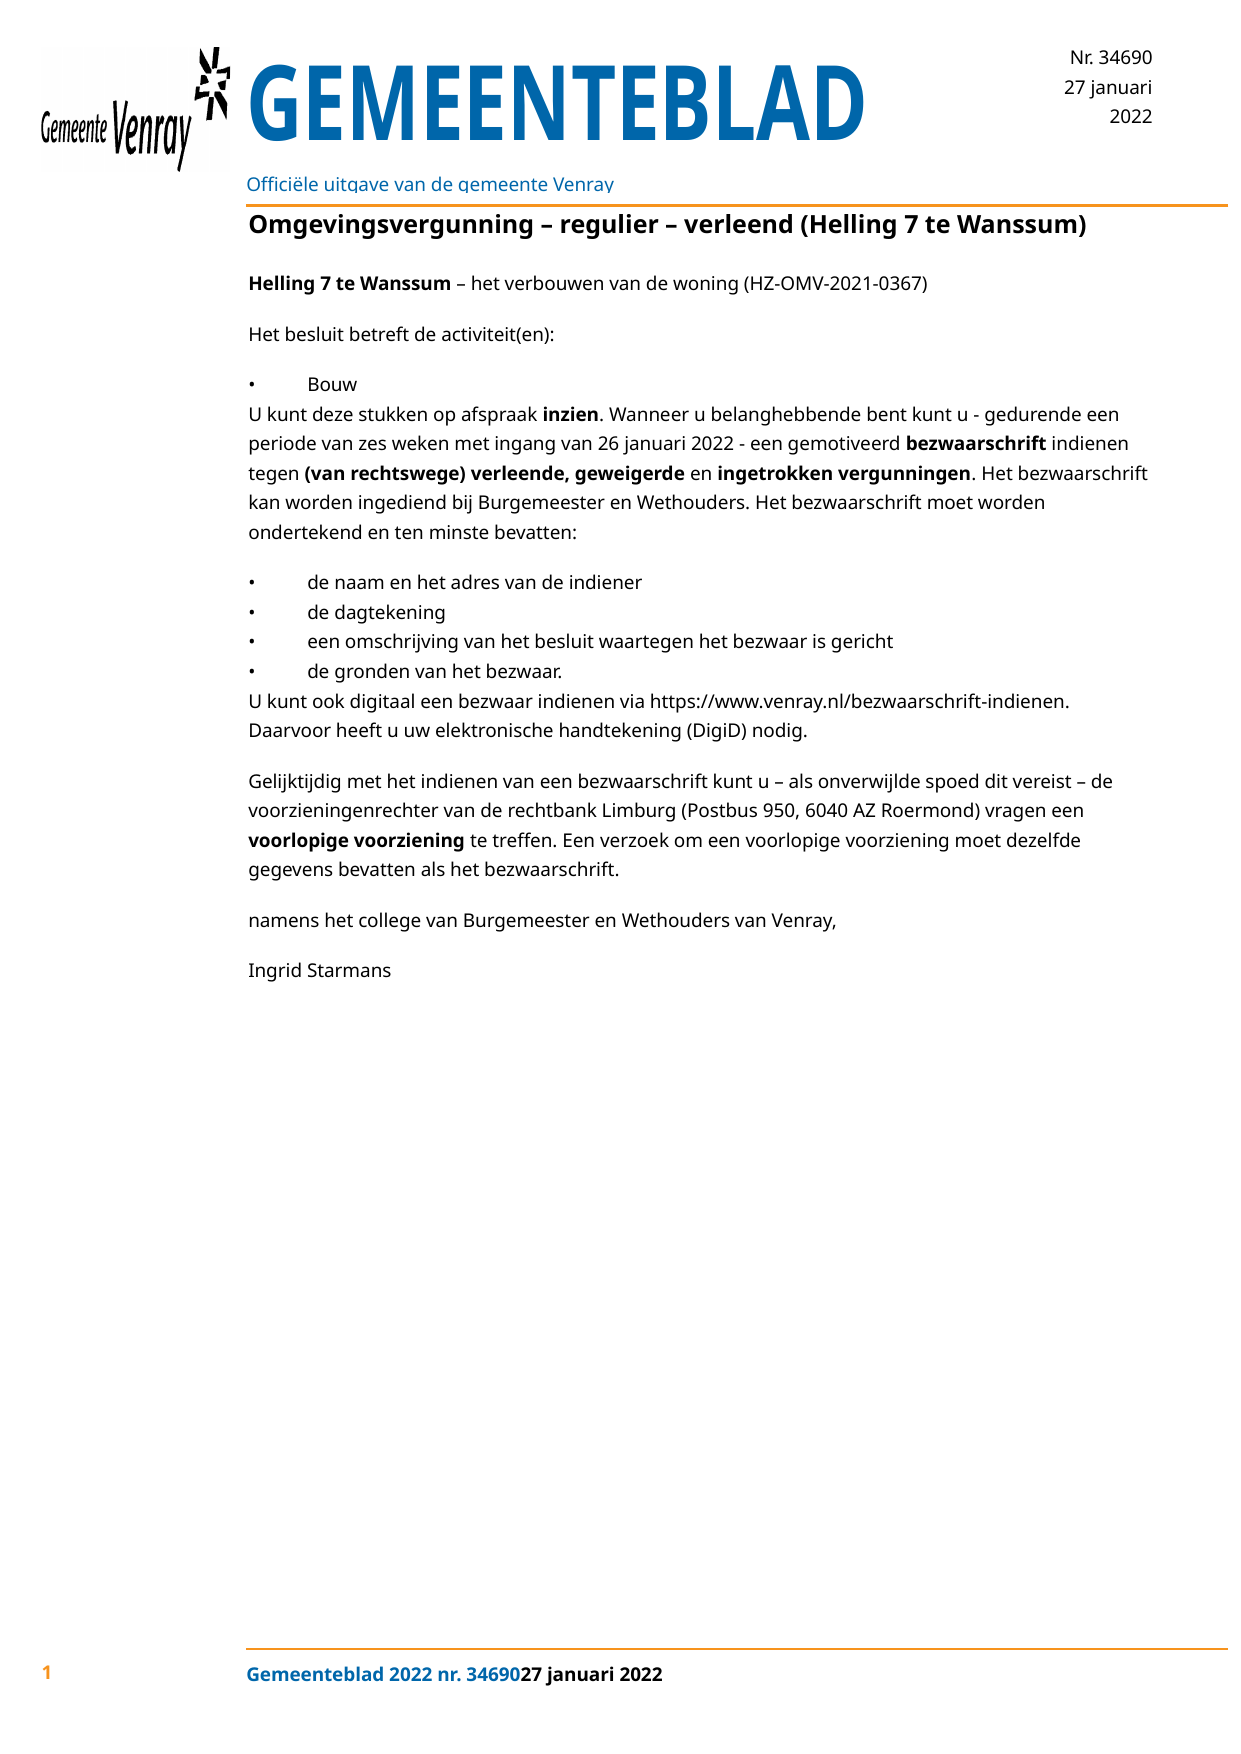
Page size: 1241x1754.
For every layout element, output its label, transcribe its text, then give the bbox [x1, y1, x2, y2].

text Omgevingsvergunning – regulier – verleend (Helling 7 te Wanssum) [248, 207, 1152, 241]
text U kunt ook digitaal een bezwaar indienen via https://www.venray.nl/bezwaarschrift-indienen. Daarvoor heeft u uw elektronische handtekening (DigiD) nodig. [248, 688, 1152, 743]
text Helling 7 te Wanssum – het verbouwen van de woning (HZ-OMV-2021-0367) [248, 270, 1152, 296]
list de dagtekening [248, 599, 1152, 625]
text Ingrid Starmans [248, 957, 1152, 983]
text Het besluit betreft de activiteit(en): [248, 321, 1152, 346]
text Gelijktijdig met het indienen van een bezwaarschrift kunt u – als onverwijlde spoed dit vereist – de voorzieningenrechter van de rechtbank Limburg (Postbus 950, 6040 AZ Roermond) vragen een voorlopige voorziening te treffen. Een verzoek om een voorlopige voorziening moet dezelfde gegevens bevatten als het bezwaarschrift. [248, 768, 1152, 882]
list de gronden van het bezwaar. [248, 658, 1152, 684]
text namens het college van Burgemeester en Wethouders van Venray, [248, 907, 1152, 933]
picture [41, 47, 231, 172]
list de naam en het adres van de indiener [248, 569, 1152, 595]
list een omschrijving van het besluit waartegen het bezwaar is gericht [248, 629, 1152, 654]
list Bouw [248, 371, 1152, 397]
text U kunt deze stukken op afspraak inzien. Wanneer u belanghebbende bent kunt u - gedurende een periode van zes weken met ingang van 26 januari 2022 - een gemotiveerd bezwaarschrift indienen tegen (van rechtswege) verleende, geweigerde en ingetrokken vergunningen. Het bezwaarschrift kan worden ingediend bij Burgemeester en Wethouders. Het bezwaarschrift moet worden ondertekend en ten minste bevatten: [248, 401, 1152, 545]
